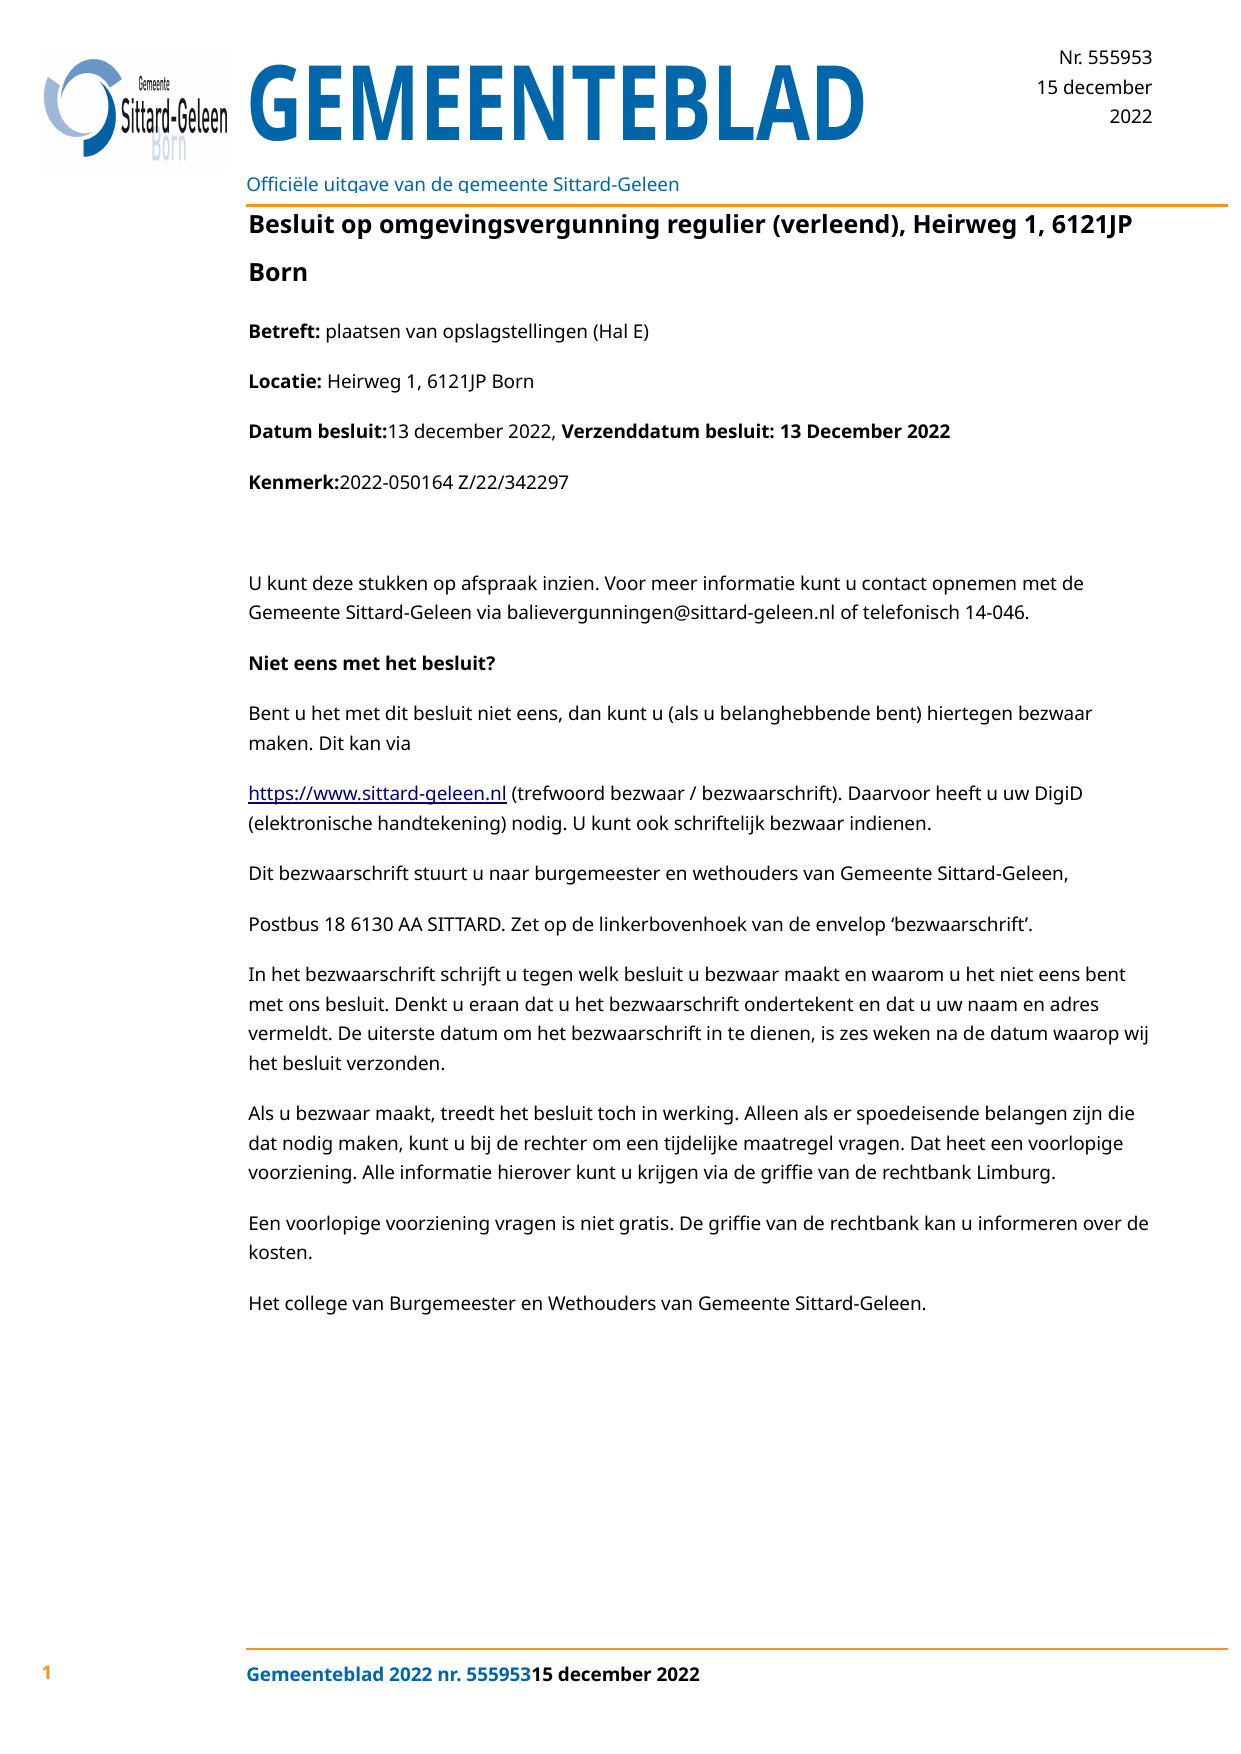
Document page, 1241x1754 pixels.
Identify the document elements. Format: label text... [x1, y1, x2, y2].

text In het bezwaarschrift schrijft u tegen welk besluit u bezwaar maakt en waarom u het niet eens bent met ons besluit. Denkt u eraan dat u het bezwaarschrift ondertekent en dat u uw naam en adres vermeldt. De uiterste datum om het bezwaarschrift in te dienen, is zes weken na de datum waarop wij het besluit verzonden. [248, 961, 1152, 1076]
text Het college van Burgemeester en Wethouders van Gemeente Sittard-Geleen. [248, 1290, 1152, 1316]
text Datum besluit:13 december 2022, Verzenddatum besluit: 13 December 2022 [248, 419, 1152, 444]
picture [41, 47, 231, 172]
text https://www.sittard-geleen.nl (trefwoord bezwaar / bezwaarschrift). Daarvoor heeft u uw DigiD (elektronische handtekening) nodig. U kunt ook schriftelijk bezwaar indienen. [248, 780, 1152, 836]
text U kunt deze stukken op afspraak inzien. Voor meer informatie kunt u contact opnemen met de Gemeente Sittard-Geleen via balievergunningen@sittard-geleen.nl of telefonisch 14-046. [248, 570, 1152, 625]
text Een voorlopige voorziening vragen is niet gratis. De griffie van de rechtbank kan u informeren over de kosten. [248, 1210, 1152, 1265]
text Kenmerk:2022-050164 Z/22/342297 [248, 469, 1152, 495]
text Als u bezwaar maakt, treedt het besluit toch in werking. Alleen als er spoedeisende belangen zijn die dat nodig maken, kunt u bij de rechter om een tijdelijke maatregel vragen. Dat heet een voorlopige voorziening. Alle informatie hierover kunt u krijgen via de griffie van de rechtbank Limburg. [248, 1100, 1152, 1185]
text Locatie: Heirweg 1, 6121JP Born [248, 368, 1152, 394]
text Besluit op omgevingsvergunning regulier (verleend), Heirweg 1, 6121JP Born [248, 207, 1152, 288]
text Betreft: plaatsen van opslagstellingen (Hal E) [248, 318, 1152, 344]
text Niet eens met het besluit? [248, 650, 1152, 676]
text Bent u het met dit besluit niet eens, dan kunt u (als u belanghebbende bent) hiertegen bezwaar maken. Dit kan via [248, 700, 1152, 756]
text Postbus 18 6130 AA SITTARD. Zet op de linkerbovenhoek van de envelop ‘bezwaarschrift’. [248, 911, 1152, 937]
text Dit bezwaarschrift stuurt u naar burgemeester en wethouders van Gemeente Sittard-Geleen, [248, 860, 1152, 886]
